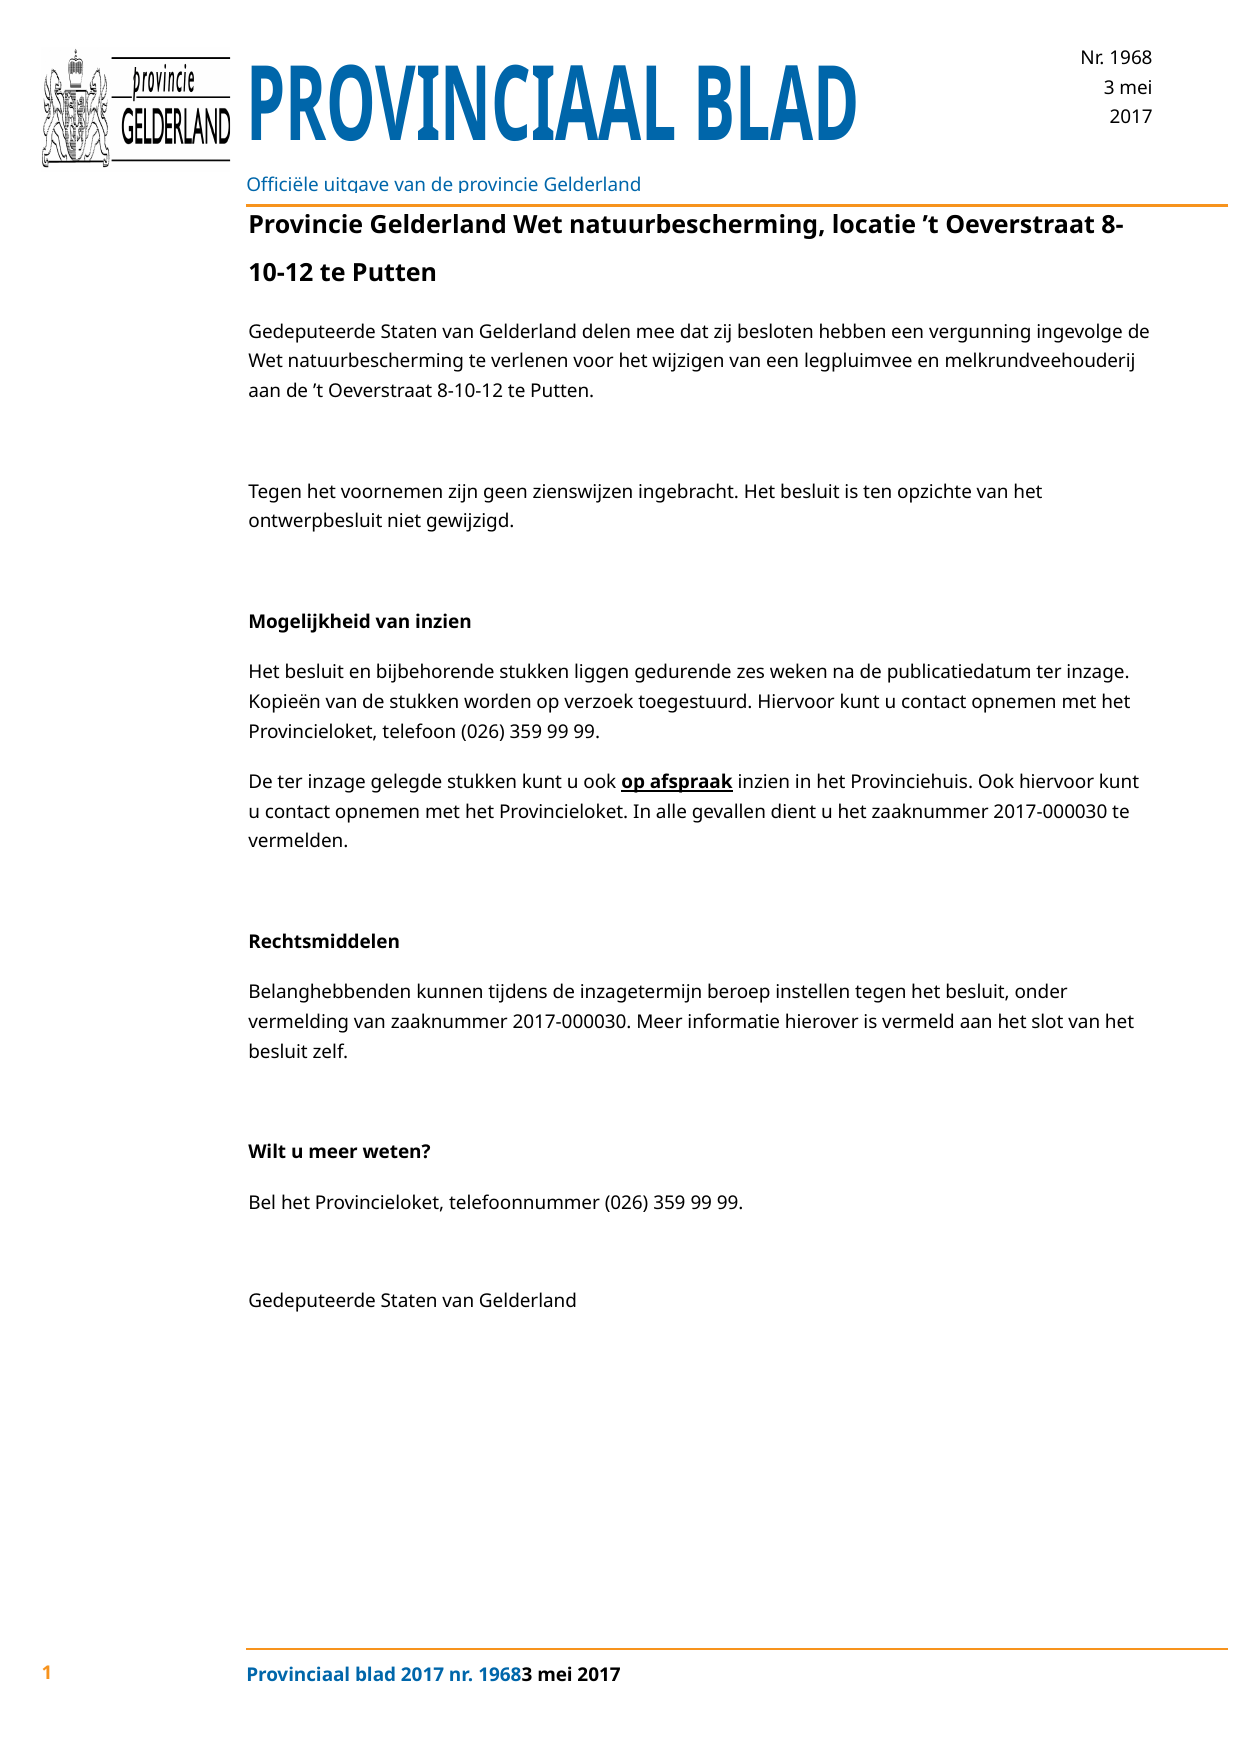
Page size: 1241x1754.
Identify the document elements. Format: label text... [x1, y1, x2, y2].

text De ter inzage gelegde stukken kunt u ook op afspraak inzien in het Provinciehuis. Ook hiervoor kunt u contact opnemen met het Provincieloket. In alle gevallen dient u het zaaknummer 2017-000030 te vermelden. [248, 768, 1152, 853]
text Gedeputeerde Staten van Gelderland delen mee dat zij besloten hebben een vergunning ingevolge de Wet natuurbescherming te verlenen voor het wijzigen van een legpluimvee en melkrundveehouderij aan de ’t Oeverstraat 8-10-12 te Putten. [248, 318, 1152, 403]
text Rechtsmiddelen [248, 928, 1152, 954]
text Gedeputeerde Staten van Gelderland [248, 1287, 1152, 1313]
text Bel het Provincieloket, telefoonnummer (026) 359 99 99. [248, 1189, 1152, 1215]
text Belanghebbenden kunnen tijdens de inzagetermijn beroep instellen tegen het besluit, onder vermelding van zaaknummer 2017-000030. Meer informatie hierover is vermeld aan het slot van het besluit zelf. [248, 979, 1152, 1064]
picture [41, 47, 231, 172]
text Het besluit en bijbehorende stukken liggen gedurende zes weken na de publicatiedatum ter inzage. Kopieën van de stukken worden op verzoek toegestuurd. Hiervoor kunt u contact opnemen met het Provincieloket, telefoon (026) 359 99 99. [248, 659, 1152, 744]
text Wilt u meer weten? [248, 1139, 1152, 1164]
text Mogelijkheid van inzien [248, 608, 1152, 634]
text Provincie Gelderland Wet natuurbescherming, locatie ’t Oeverstraat 8-10-12 te Putten [248, 207, 1152, 288]
text Tegen het voornemen zijn geen zienswijzen ingebracht. Het besluit is ten opzichte van het ontwerpbesluit niet gewijzigd. [248, 478, 1152, 533]
